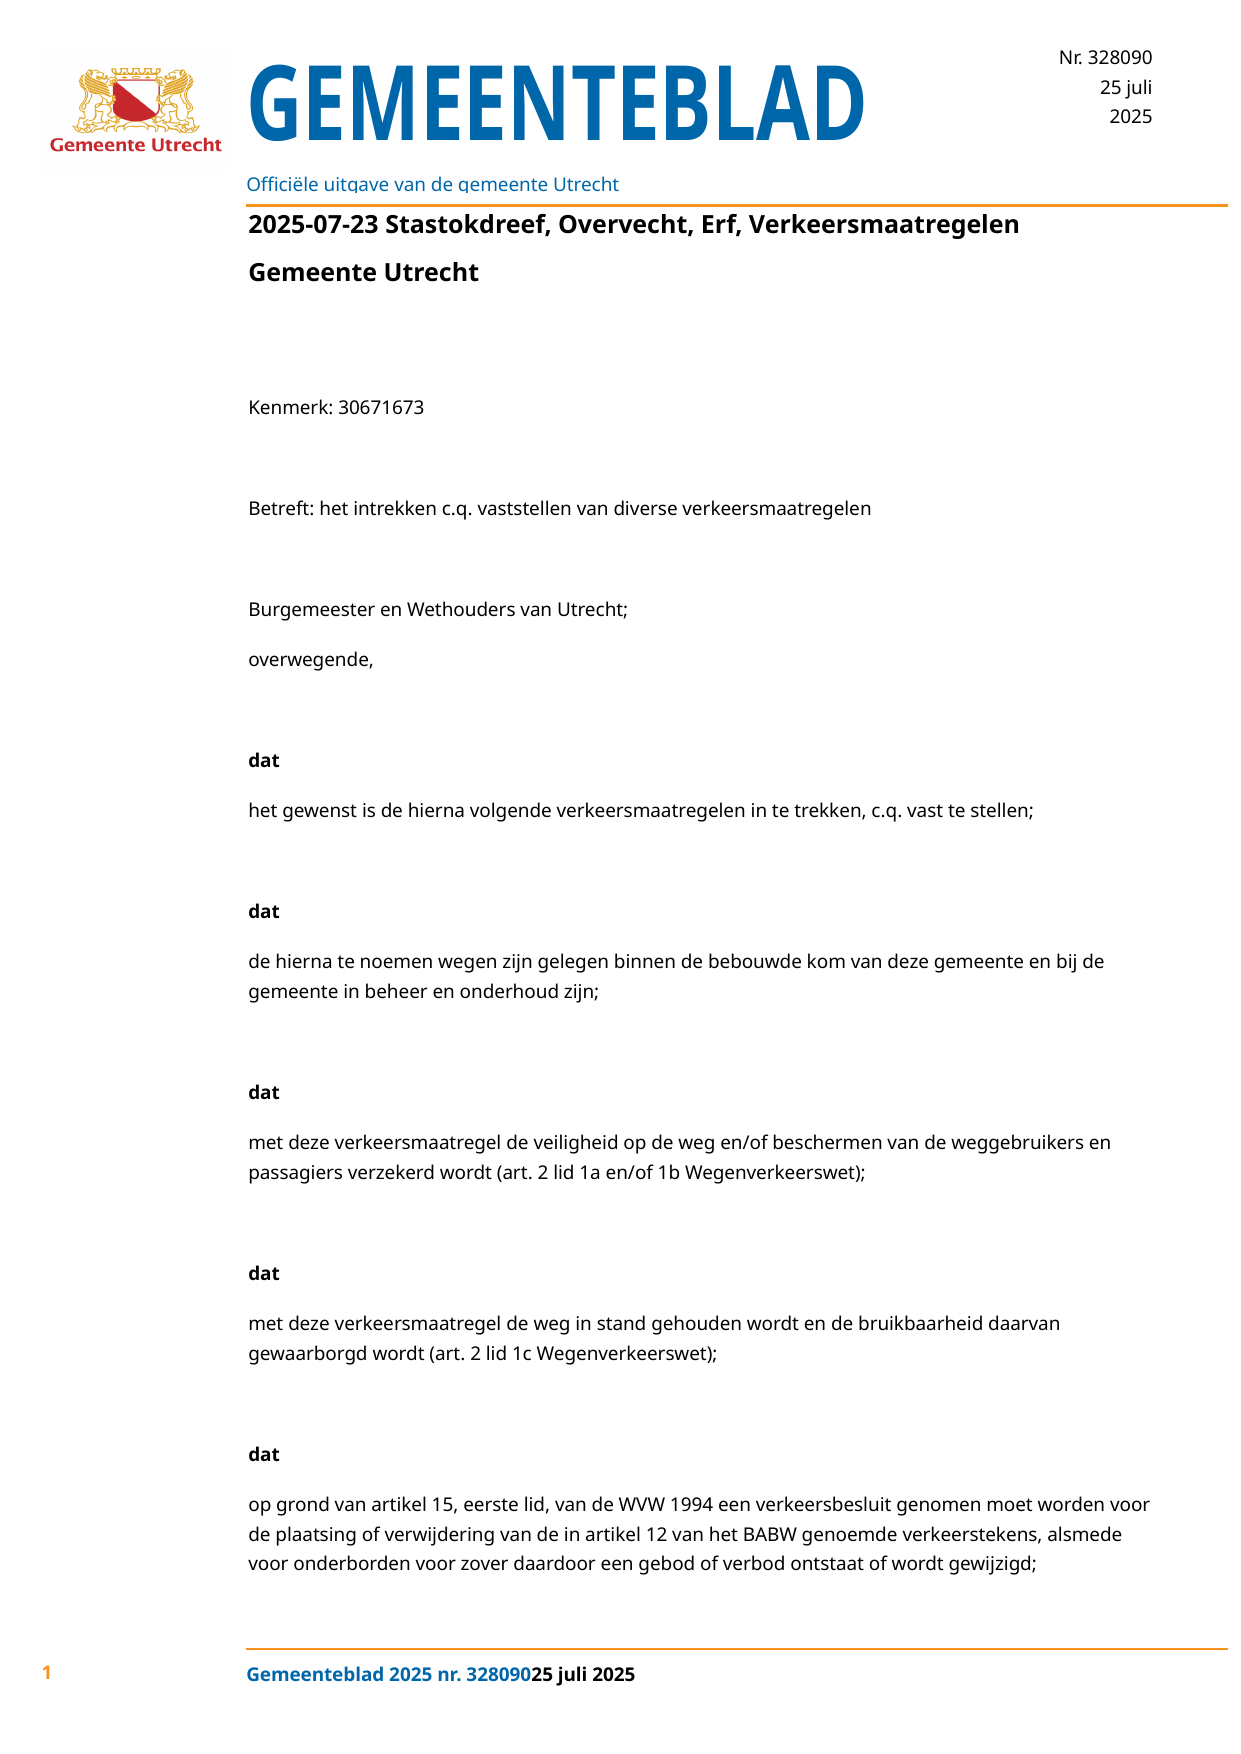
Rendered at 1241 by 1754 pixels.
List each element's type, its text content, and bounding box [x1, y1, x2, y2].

text het gewenst is de hierna volgende verkeersmaatregelen in te trekken, c.q. vast te stellen; [248, 797, 1152, 823]
text Betreft: het intrekken c.q. vaststellen van diverse verkeersmaatregelen [248, 495, 1152, 521]
text Kenmerk: 30671673 [248, 394, 1152, 420]
text met deze verkeersmaatregel de veiligheid op de weg en/of beschermen van de weggebruikers en passagiers verzekerd wordt (art. 2 lid 1a en/of 1b Wegenverkeerswet); [248, 1129, 1152, 1185]
text op grond van artikel 15, eerste lid, van de WVW 1994 een verkeersbesluit genomen moet worden voor de plaatsing of verwijdering van de in artikel 12 van het BABW genoemde verkeerstekens, alsmede voor onderborden voor zover daardoor een gebod of verbod ontstaat of wordt gewijzigd; [248, 1491, 1152, 1576]
text Burgemeester en Wethouders van Utrecht; [248, 596, 1152, 621]
text dat [248, 1260, 1152, 1286]
picture [41, 47, 231, 172]
text dat [248, 898, 1152, 924]
text overwegende, [248, 646, 1152, 672]
text 2025-07-23 Stastokdreef, Overvecht, Erf, Verkeersmaatregelen Gemeente Utrecht [248, 207, 1152, 288]
text de hierna te noemen wegen zijn gelegen binnen de bebouwde kom van deze gemeente en bij de gemeente in beheer en onderhoud zijn; [248, 949, 1152, 1004]
text dat [248, 1441, 1152, 1466]
text dat [248, 1079, 1152, 1105]
text met deze verkeersmaatregel de weg in stand gehouden wordt en de bruikbaarheid daarvan gewaarborgd wordt (art. 2 lid 1c Wegenverkeerswet); [248, 1310, 1152, 1366]
text dat [248, 747, 1152, 773]
